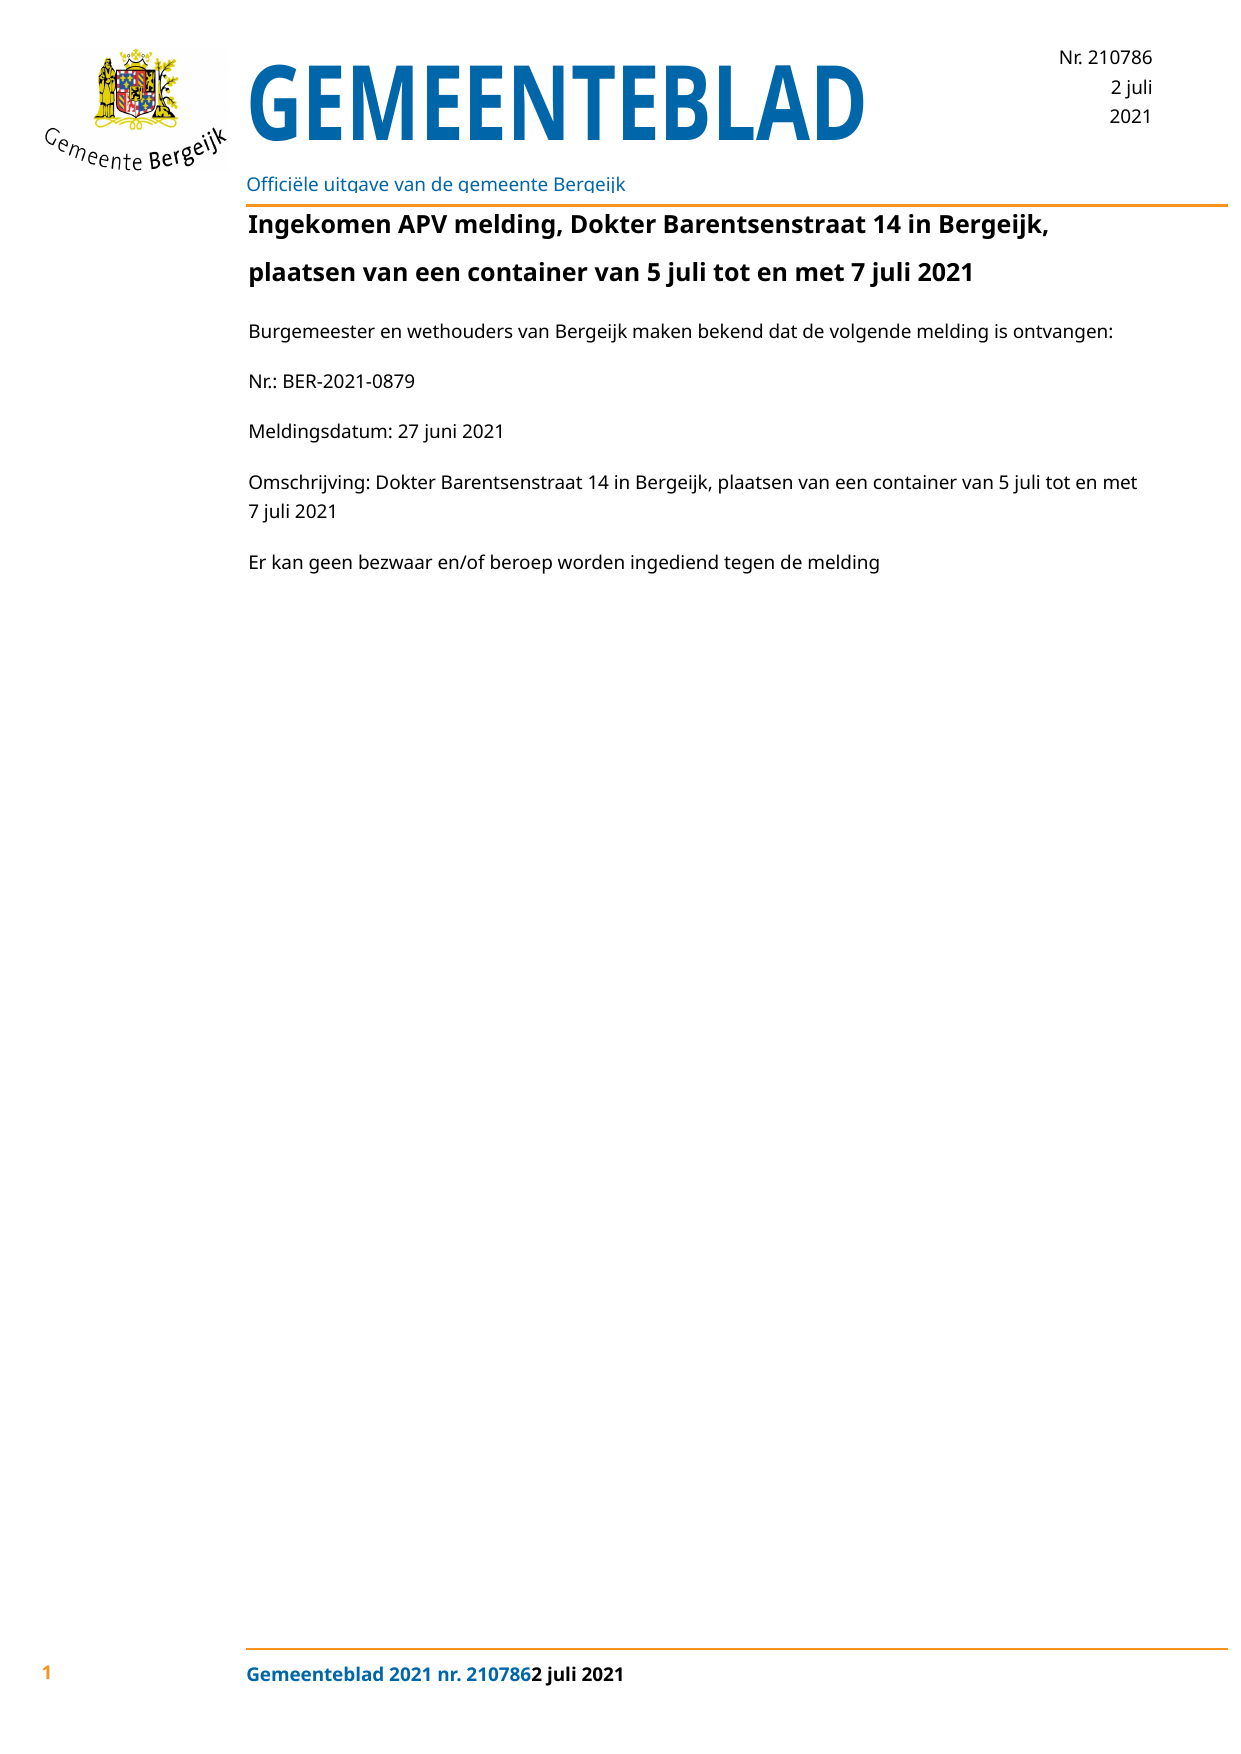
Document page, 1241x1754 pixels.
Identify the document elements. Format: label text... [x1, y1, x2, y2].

picture [41, 47, 231, 172]
text Ingekomen APV melding, Dokter Barentsenstraat 14 in Bergeijk, plaatsen van een container van 5 juli tot en met 7 juli 2021 [248, 207, 1152, 288]
text Meldingsdatum: 27 juni 2021 [248, 419, 1152, 444]
text Burgemeester en wethouders van Bergeijk maken bekend dat de volgende melding is ontvangen: [248, 318, 1152, 344]
text Er kan geen bezwaar en/of beroep worden ingediend tegen de melding [248, 549, 1152, 575]
text Nr.: BER-2021-0879 [248, 368, 1152, 394]
text Omschrijving: Dokter Barentsenstraat 14 in Bergeijk, plaatsen van een container van 5 juli tot en met 7 juli 2021 [248, 469, 1152, 524]
